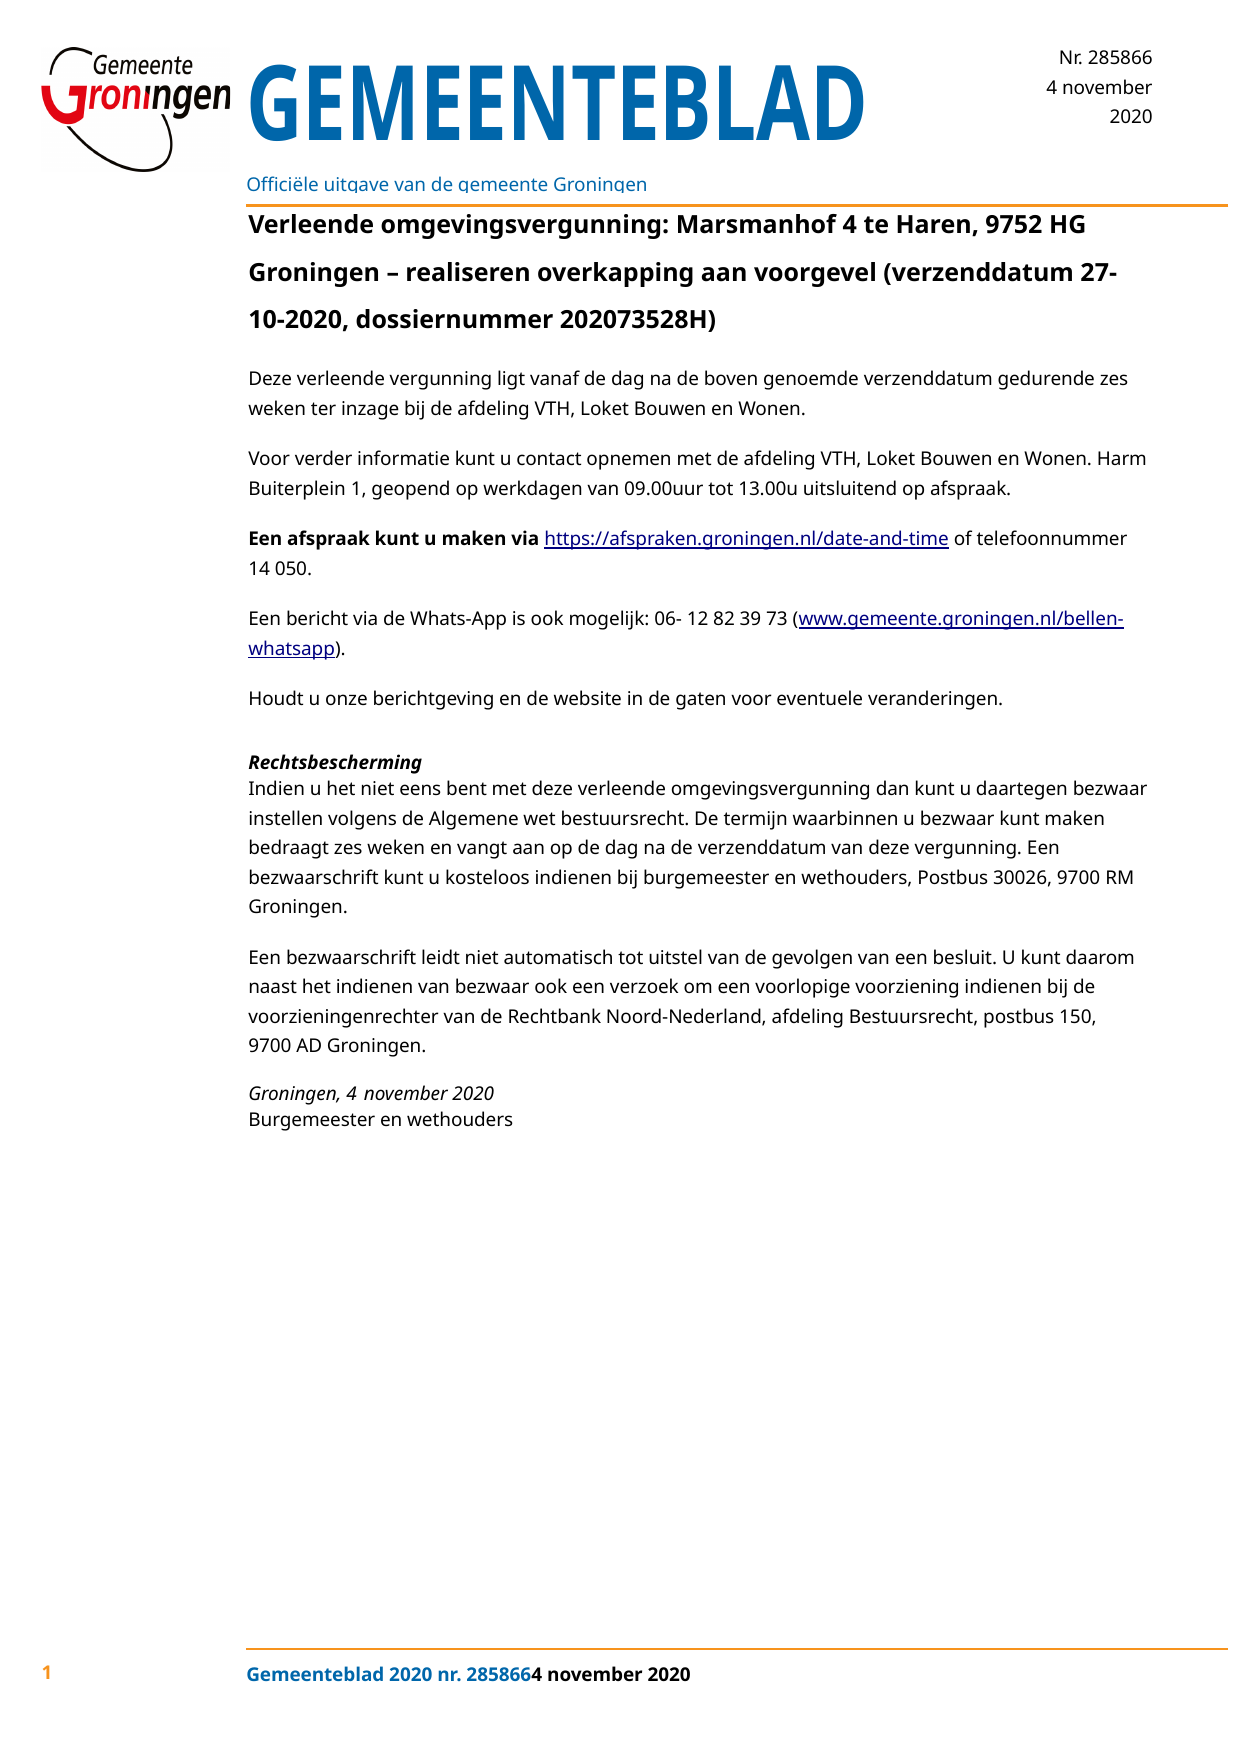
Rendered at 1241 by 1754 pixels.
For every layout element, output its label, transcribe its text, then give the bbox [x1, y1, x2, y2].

text Indien u het niet eens bent met deze verleende omgevingsvergunning dan kunt u daartegen bezwaar instellen volgens de Algemene wet bestuursrecht. De termijn waarbinnen u bezwaar kunt maken bedraagt zes weken en vangt aan op de dag na de verzenddatum van deze vergunning. Een bezwaarschrift kunt u kosteloos indienen bij burgemeester en wethouders, Postbus 30026, 9700 RM Groningen. [248, 775, 1152, 919]
text Rechtsbescherming [248, 749, 1152, 775]
text Een afspraak kunt u maken via https://afspraken.groningen.nl/date-and-time of telefoonnummer 14 050. [248, 526, 1152, 581]
text Voor verder informatie kunt u contact opnemen met de afdeling VTH, Loket Bouwen en Wonen. Harm Buiterplein 1, geopend op werkdagen van 09.00uur tot 13.00u uitsluitend op afspraak. [248, 446, 1152, 501]
picture [41, 47, 231, 172]
text Deze verleende vergunning ligt vanaf de dag na de boven genoemde verzenddatum gedurende zes weken ter inzage bij de afdeling VTH, Loket Bouwen en Wonen. [248, 366, 1152, 421]
text Verleende omgevingsvergunning: Marsmanhof 4 te Haren, 9752 HG Groningen – realiseren overkapping aan voorgevel (verzenddatum 27-10-2020, dossiernummer 202073528H) [248, 207, 1152, 336]
text Groningen, 4 november 2020 [248, 1081, 1152, 1106]
text Een bezwaarschrift leidt niet automatisch tot uitstel van de gevolgen van een besluit. U kunt daarom naast het indienen van bezwaar ook een verzoek om een voorlopige voorziening indienen bij de voorzieningenrechter van de Rechtbank Noord-Nederland, afdeling Bestuursrecht, postbus 150, 9700 AD Groningen. [248, 944, 1152, 1058]
text Houdt u onze berichtgeving en de website in de gaten voor eventuele veranderingen. [248, 686, 1152, 711]
text Een bericht via de Whats-App is ook mogelijk: 06- 12 82 39 73 (www.gemeente.groningen.nl/bellen-whatsapp). [248, 606, 1152, 661]
text Burgemeester en wethouders [248, 1106, 1152, 1132]
